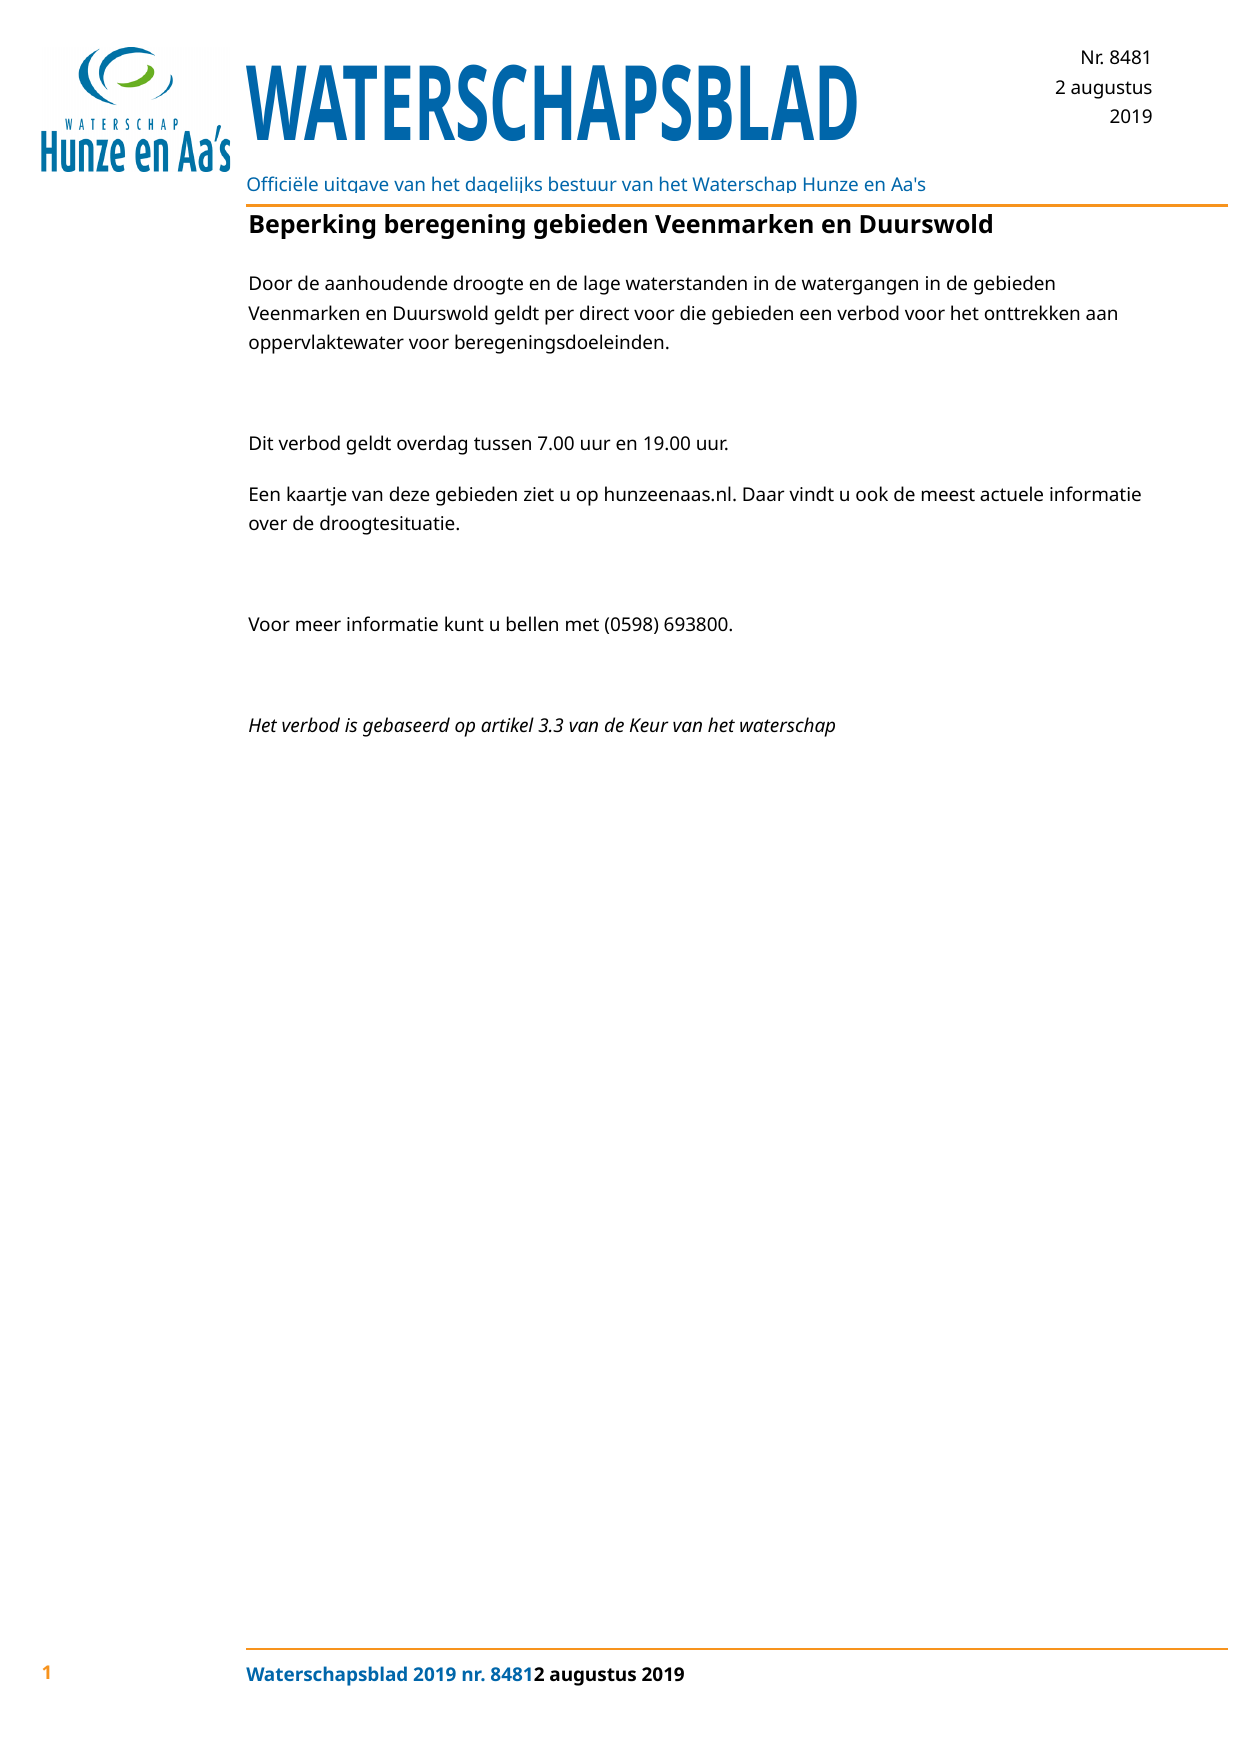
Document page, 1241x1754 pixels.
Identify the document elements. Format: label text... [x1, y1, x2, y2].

text Door de aanhoudende droogte en de lage waterstanden in de watergangen in de gebieden Veenmarken en Duurswold geldt per direct voor die gebieden een verbod voor het onttrekken aan oppervlaktewater voor beregeningsdoeleinden. [248, 270, 1152, 355]
text Voor meer informatie kunt u bellen met (0598) 693800. [248, 611, 1152, 637]
picture [226, 145, 231, 156]
text Dit verbod geldt overdag tussen 7.00 uur en 19.00 uur. [248, 430, 1152, 456]
text Het verbod is gebaseerd op artikel 3.3 van de Keur van het waterschap [248, 712, 1152, 738]
picture [183, 163, 191, 172]
picture [41, 47, 231, 172]
text Beperking beregening gebieden Veenmarken en Duurswold [248, 207, 1152, 241]
text Een kaartje van deze gebieden ziet u op hunzeenaas.nl. Daar vindt u ook de meest actuele informatie over de droogtesituatie. [248, 481, 1152, 536]
picture [47, 154, 51, 172]
